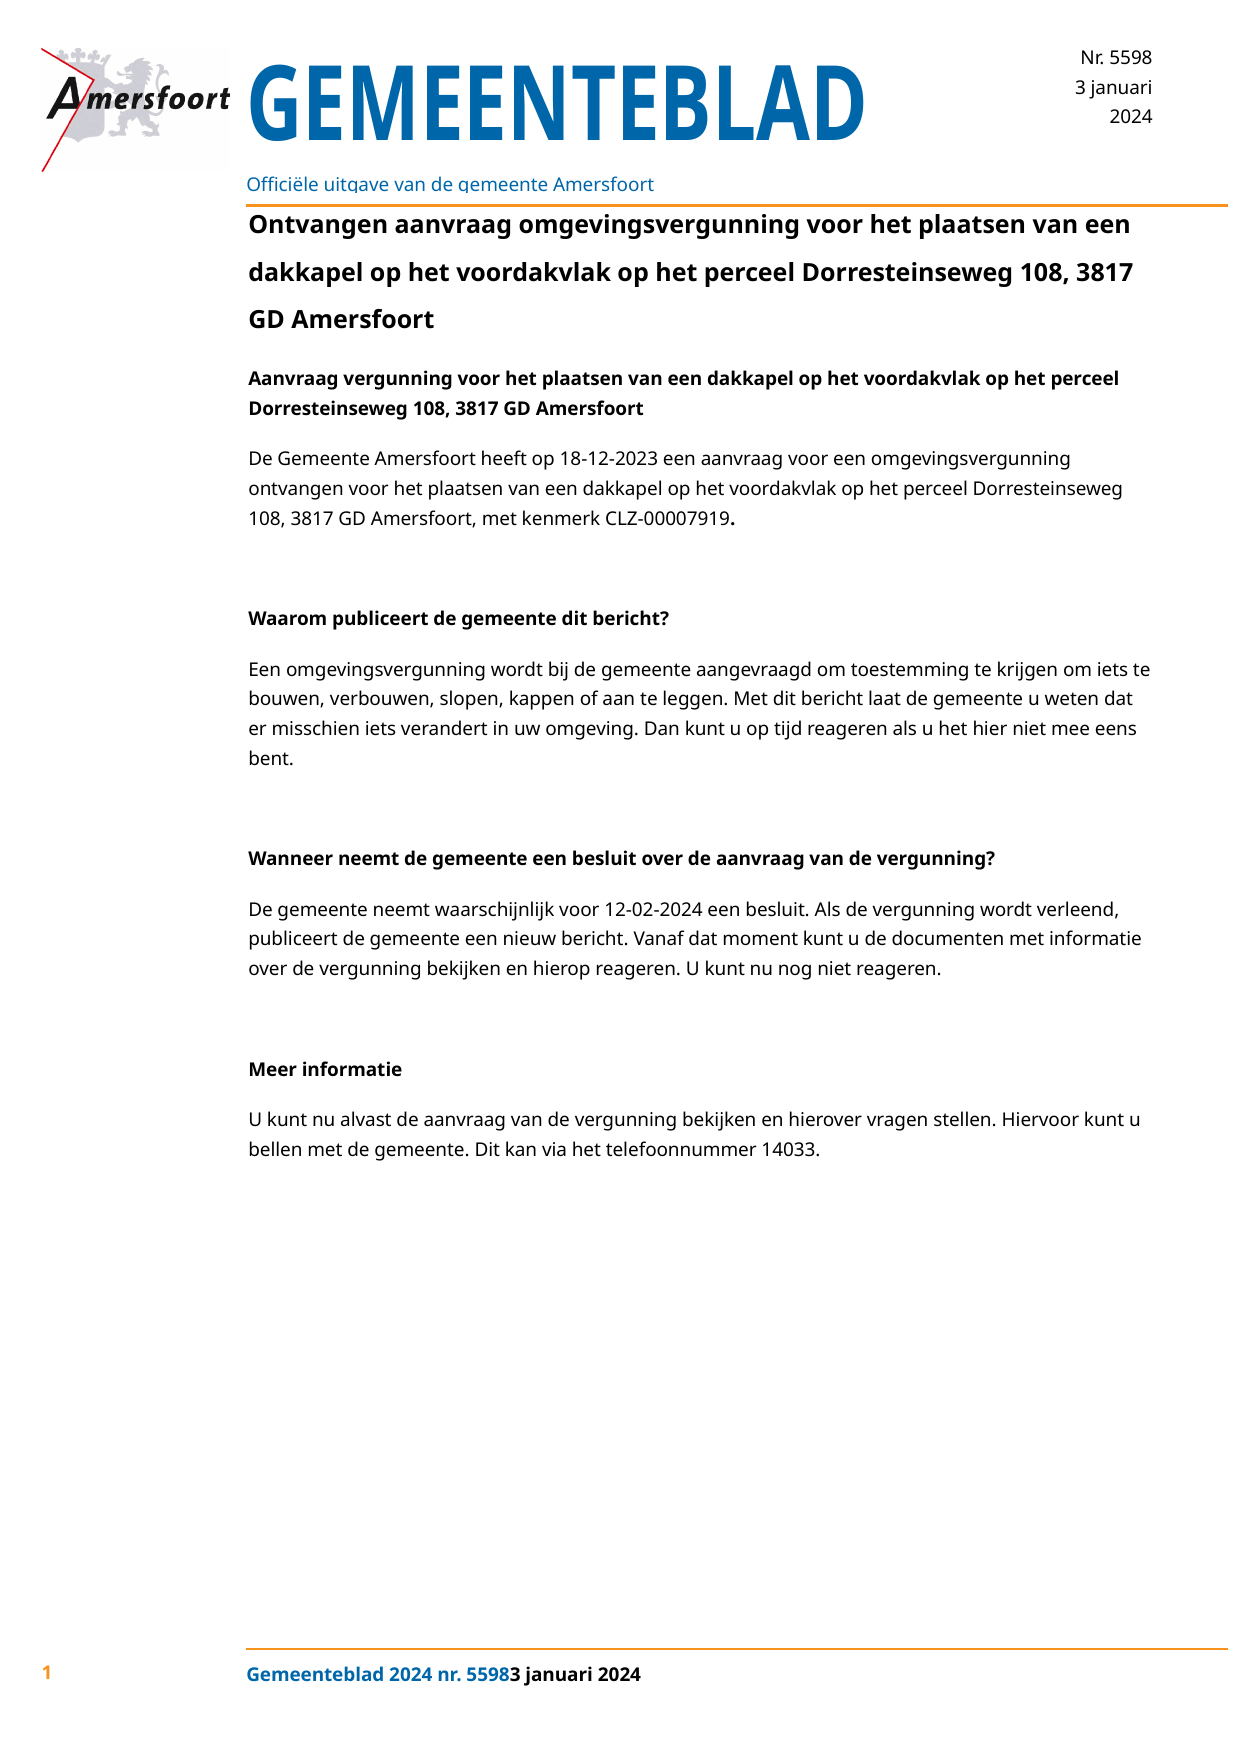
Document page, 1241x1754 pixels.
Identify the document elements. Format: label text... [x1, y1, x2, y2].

text Meer informatie [248, 1056, 1152, 1082]
text U kunt nu alvast de aanvraag van de vergunning bekijken en hierover vragen stellen. Hiervoor kunt u bellen met de gemeente. Dit kan via het telefoonnummer 14033. [248, 1106, 1152, 1162]
text De gemeente neemt waarschijnlijk voor 12-02-2024 een besluit. Als de vergunning wordt verleend, publiceert de gemeente een nieuw bericht. Vanaf dat moment kunt u de documenten met informatie over de vergunning bekijken en hierop reageren. U kunt nu nog niet reageren. [248, 896, 1152, 981]
text Waarom publiceert de gemeente dit bericht? [248, 606, 1152, 631]
picture [41, 47, 231, 172]
text Ontvangen aanvraag omgevingsvergunning voor het plaatsen van een dakkapel op het voordakvlak op het perceel Dorresteinseweg 108, 3817 GD Amersfoort [248, 207, 1152, 336]
text Wanneer neemt de gemeente een besluit over de aanvraag van de vergunning? [248, 846, 1152, 871]
text Een omgevingsvergunning wordt bij de gemeente aangevraagd om toestemming te krijgen om iets te bouwen, verbouwen, slopen, kappen of aan te leggen. Met dit bericht laat de gemeente u weten dat er misschien iets verandert in uw omgeving. Dan kunt u op tijd reageren als u het hier niet mee eens bent. [248, 656, 1152, 770]
text De Gemeente Amersfoort heeft op 18-12-2023 een aanvraag voor een omgevingsvergunning ontvangen voor het plaatsen van een dakkapel op het voordakvlak op het perceel Dorresteinseweg 108, 3817 GD Amersfoort, met kenmerk CLZ-00007919. [248, 446, 1152, 530]
text Aanvraag vergunning voor het plaatsen van een dakkapel op het voordakvlak op het perceel Dorresteinseweg 108, 3817 GD Amersfoort [248, 366, 1152, 421]
